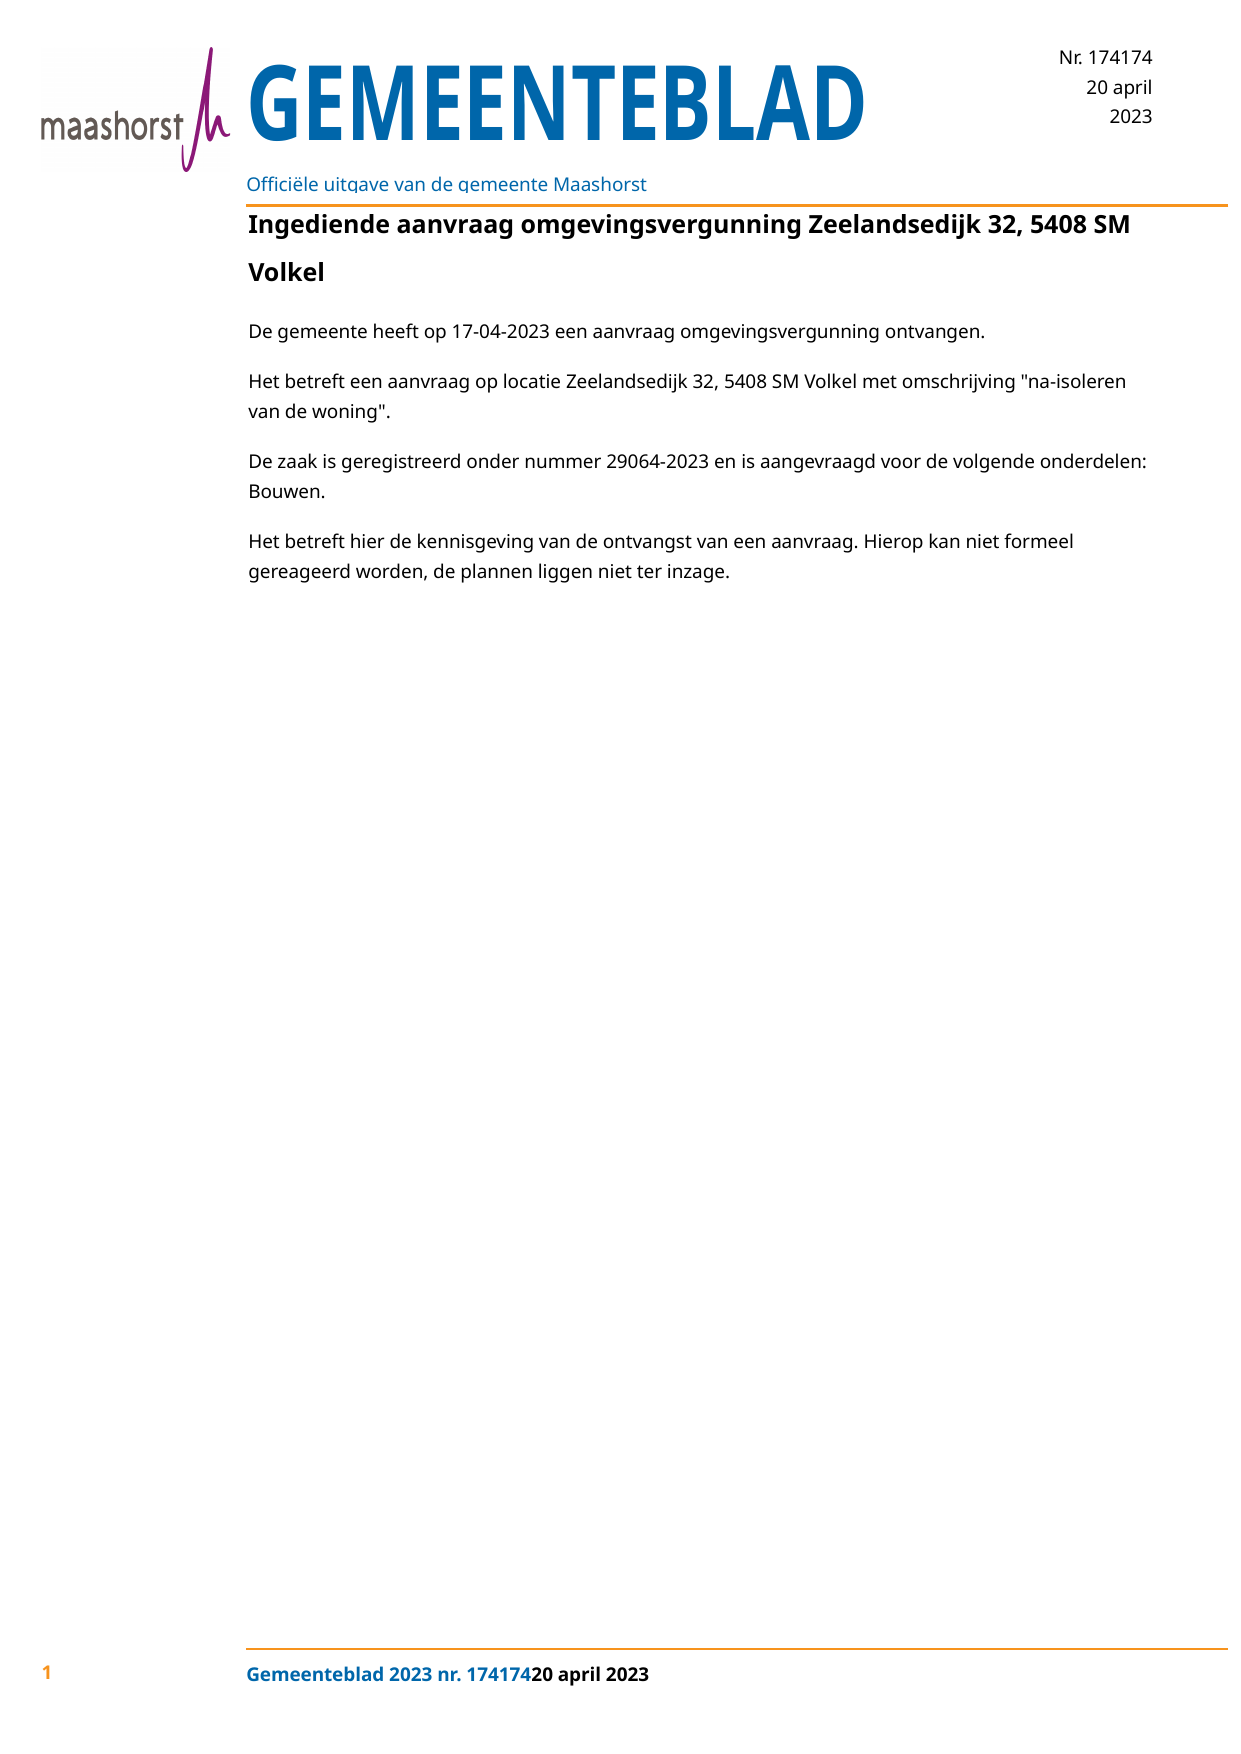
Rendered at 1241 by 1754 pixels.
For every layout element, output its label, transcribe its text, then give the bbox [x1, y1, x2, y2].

text De gemeente heeft op 17-04-2023 een aanvraag omgevingsvergunning ontvangen. [248, 318, 1152, 344]
picture [41, 47, 231, 172]
text Het betreft hier de kennisgeving van de ontvangst van een aanvraag. Hierop kan niet formeel gereageerd worden, de plannen liggen niet ter inzage. [248, 528, 1152, 584]
text Ingediende aanvraag omgevingsvergunning Zeelandsedijk 32, 5408 SM Volkel [248, 207, 1152, 288]
text De zaak is geregistreerd onder nummer 29064-2023 en is aangevraagd voor de volgende onderdelen: Bouwen. [248, 448, 1152, 504]
text Het betreft een aanvraag op locatie Zeelandsedijk 32, 5408 SM Volkel met omschrijving "na-isoleren van de woning". [248, 368, 1152, 424]
